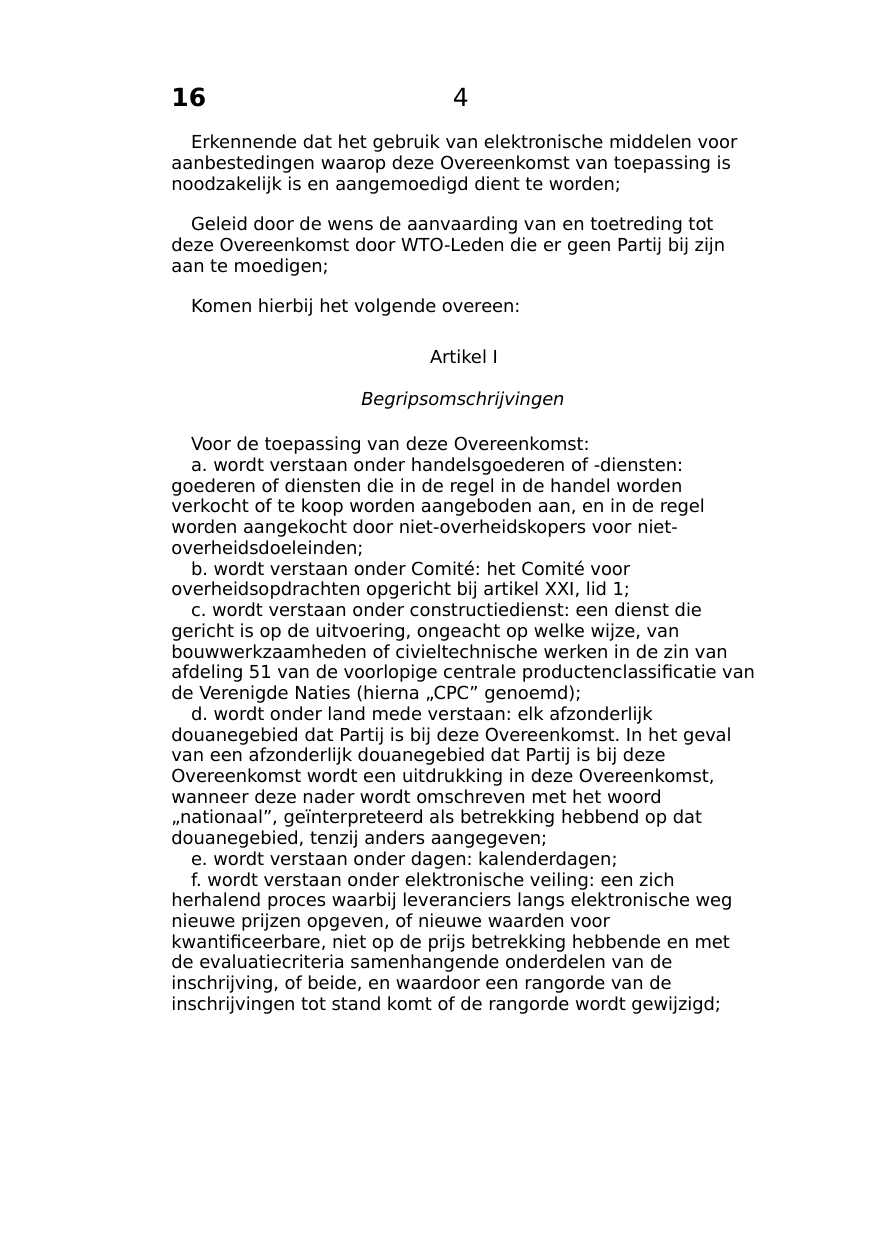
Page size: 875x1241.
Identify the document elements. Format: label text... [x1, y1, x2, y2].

text Erkennende dat het gebruik van elektronische middelen voor aanbestedingen waarop deze Overeenkomst van toepassing is noodzakelijk is en aangemoedigd dient te worden; [171, 132, 756, 194]
text e. wordt verstaan onder dagen: kalenderdagen; [171, 849, 756, 869]
text Komen hierbij het volgende overeen: [171, 296, 756, 317]
subtitle Artikel I Begripsomschrijvingen [171, 347, 756, 409]
text Geleid door de wens de aanvaarding van en toetreding tot deze Overeenkomst door WTO-Leden die er geen Partij bij zijn aan te moedigen; [171, 214, 756, 276]
text Voor de toepassing van deze Overeenkomst: [171, 434, 756, 455]
text d. wordt onder land mede verstaan: elk afzonderlijk douanegebied dat Partij is bij deze Overeenkomst. In het geval van een afzonderlijk douanegebied dat Partij is bij deze Overeenkomst wordt een uitdrukking in deze Overeenkomst, wanneer deze nader wordt omschreven met het woord „nationaal”, geïnterpreteerd als betrekking hebbend op dat douanegebied, tenzij anders aangegeven; [171, 704, 756, 849]
text a. wordt verstaan onder handelsgoederen of -diensten: goederen of diensten die in de regel in de handel worden verkocht of te koop worden aangeboden aan, en in de regel worden aangekocht door niet-overheidskopers voor niet-overheidsdoeleinden; [171, 455, 756, 558]
text f. wordt verstaan onder elektronische veiling: een zich herhalend proces waarbij leveranciers langs elektronische weg nieuwe prijzen opgeven, of nieuwe waarden voor kwantificeerbare, niet op de prijs betrekking hebbende en met de evaluatiecriteria samenhangende onderdelen van de inschrijving, of beide, en waardoor een rangorde van de inschrijvingen tot stand komt of de rangorde wordt gewijzigd; [171, 869, 756, 1014]
text b. wordt verstaan onder Comité: het Comité voor overheidsopdrachten opgericht bij artikel XXI, lid 1; [171, 558, 756, 600]
text c. wordt verstaan onder constructiedienst: een dienst die gericht is op de uitvoering, ongeacht op welke wijze, van bouwwerkzaamheden of civieltechnische werken in de zin van afdeling 51 van de voorlopige centrale productenclassificatie van de Verenigde Naties (hierna „CPC” genoemd); [171, 600, 756, 704]
